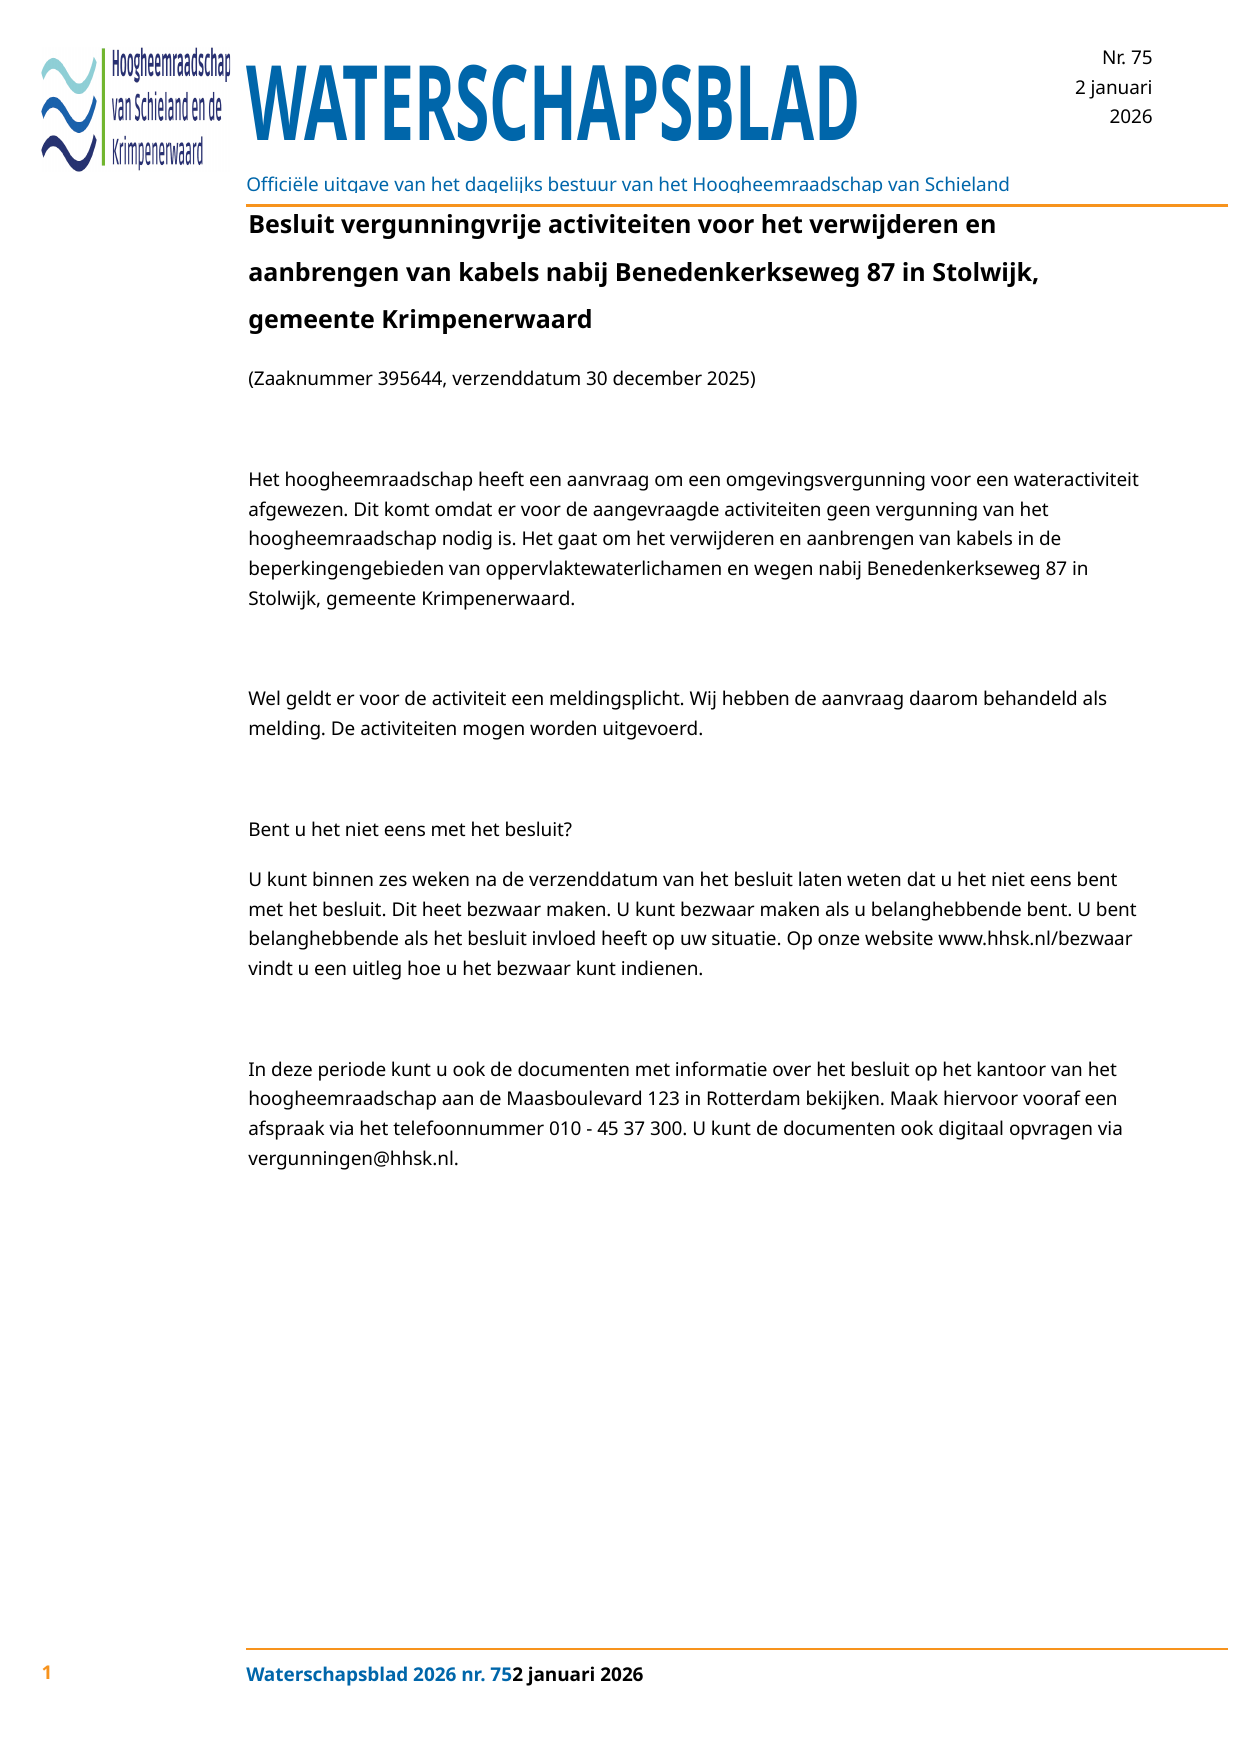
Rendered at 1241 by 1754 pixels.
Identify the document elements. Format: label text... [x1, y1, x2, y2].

text Bent u het niet eens met het besluit? [248, 816, 1152, 842]
text Het hoogheemraadschap heeft een aanvraag om een omgevingsvergunning voor een wateractiviteit afgewezen. Dit komt omdat er voor de aangevraagde activiteiten geen vergunning van het hoogheemraadschap nodig is. Het gaat om het verwijderen en aanbrengen van kabels in de beperkingengebieden van oppervlaktewaterlichamen en wegen nabij Benedenkerkseweg 87 in Stolwijk, gemeente Krimpenerwaard. [248, 466, 1152, 610]
text (Zaaknummer 395644, verzenddatum 30 december 2025) [248, 366, 1152, 391]
text In deze periode kunt u ook de documenten met informatie over het besluit op het kantoor van het hoogheemraadschap aan de Maasboulevard 123 in Rotterdam bekijken. Maak hiervoor vooraf een afspraak via het telefoonnummer 010 - 45 37 300. U kunt de documenten ook digitaal opvragen via vergunningen@hhsk.nl. [248, 1056, 1152, 1170]
text Besluit vergunningvrije activiteiten voor het verwijderen en aanbrengen van kabels nabij Benedenkerkseweg 87 in Stolwijk, gemeente Krimpenerwaard [248, 207, 1152, 336]
text U kunt binnen zes weken na de verzenddatum van het besluit laten weten dat u het niet eens bent met het besluit. Dit heet bezwaar maken. U kunt bezwaar maken als u belanghebbende bent. U bent belanghebbende als het besluit invloed heeft op uw situatie. Op onze website www.hhsk.nl/bezwaar vindt u een uitleg hoe u het bezwaar kunt indienen. [248, 866, 1152, 981]
text Wel geldt er voor de activiteit een meldingsplicht. Wij hebben de aanvraag daarom behandeld als melding. De activiteiten mogen worden uitgevoerd. [248, 686, 1152, 741]
picture [41, 47, 231, 172]
